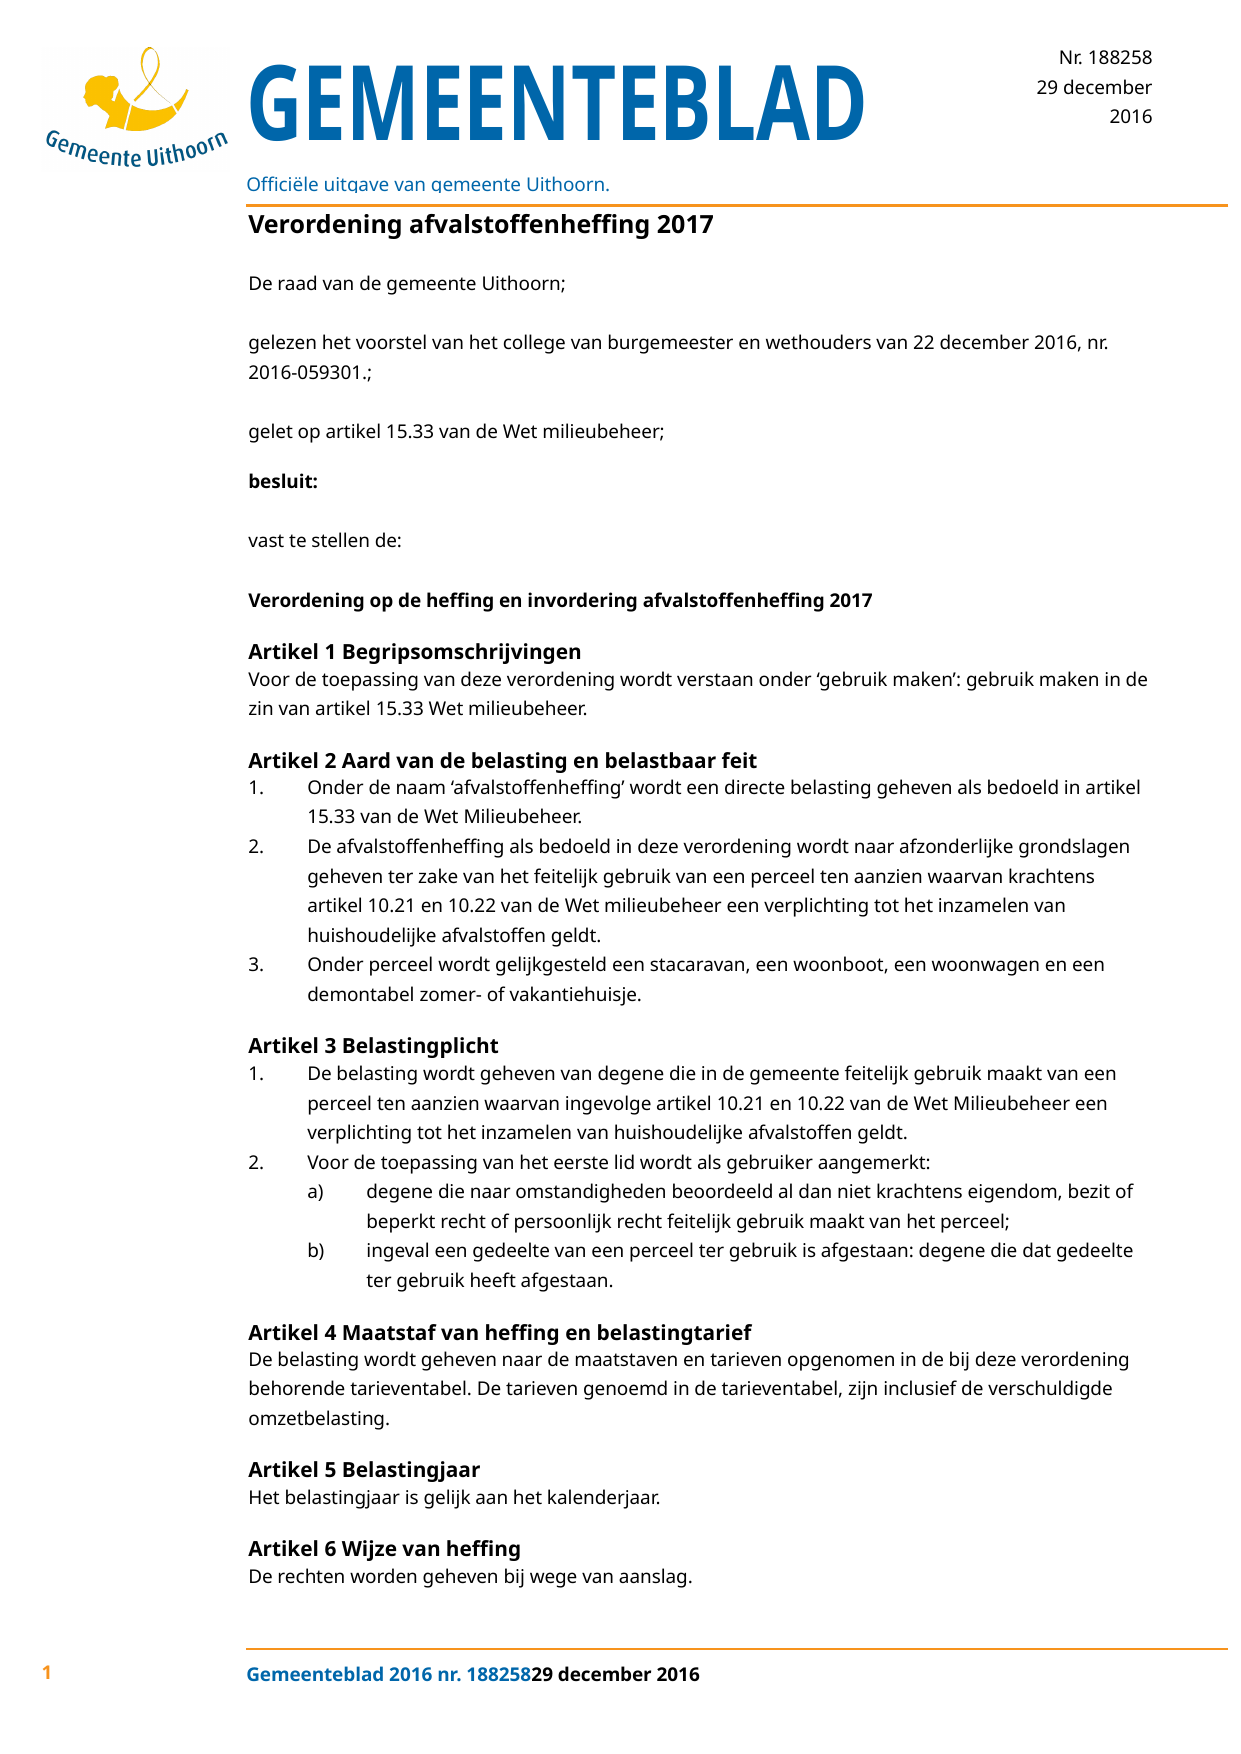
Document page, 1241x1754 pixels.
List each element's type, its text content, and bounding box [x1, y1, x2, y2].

text Verordening op de heffing en invordering afvalstoffenheffing 2017 [248, 587, 1152, 613]
list Voor de toepassing van het eerste lid wordt als gebruiker aangemerkt: [248, 1149, 1152, 1174]
text De belasting wordt geheven naar de maatstaven en tarieven opgenomen in de bij deze verordening behorende tarieventabel. De tarieven genoemd in de tarieventabel, zijn inclusief de verschuldigde omzetbelasting. [248, 1346, 1152, 1431]
text Artikel 5 Belastingjaar [248, 1456, 1152, 1484]
text gelezen het voorstel van het college van burgemeester en wethouders van 22 december 2016, nr. 2016-059301.; [248, 329, 1152, 385]
text De rechten worden geheven bij wege van aanslag. [248, 1563, 1152, 1589]
text vast te stellen de: [248, 528, 1152, 553]
list degene die naar omstandigheden beoordeeld al dan niet krachtens eigendom, bezit of beperkt recht of persoonlijk recht feitelijk gebruik maakt van het perceel; [307, 1178, 1152, 1234]
text Voor de toepassing van deze verordening wordt verstaan onder ‘gebruik maken’: gebruik maken in de zin van artikel 15.33 Wet milieubeheer. [248, 666, 1152, 721]
list De belasting wordt geheven van degene die in de gemeente feitelijk gebruik maakt van een perceel ten aanzien waarvan ingevolge artikel 10.21 en 10.22 van de Wet Milieubeheer een verplichting tot het inzamelen van huishoudelijke afvalstoffen geldt. [248, 1060, 1152, 1145]
list Onder de naam ‘afvalstoffenheffing’ wordt een directe belasting geheven als bedoeld in artikel 15.33 van de Wet Milieubeheer. [248, 774, 1152, 829]
text Artikel 3 Belastingplicht [248, 1032, 1152, 1060]
text Het belastingjaar is gelijk aan het kalenderjaar. [248, 1484, 1152, 1510]
list De afvalstoffenheffing als bedoeld in deze verordening wordt naar afzonderlijke grondslagen geheven ter zake van het feitelijk gebruik van een perceel ten aanzien waarvan krachtens artikel 10.21 en 10.22 van de Wet milieubeheer een verplichting tot het inzamelen van huishoudelijke afvalstoffen geldt. [248, 833, 1152, 948]
text Verordening afvalstoffenheffing 2017 [248, 207, 1152, 241]
list Onder perceel wordt gelijkgesteld een stacaravan, een woonboot, een woonwagen en een demontabel zomer- of vakantiehuisje. [248, 952, 1152, 1007]
text De raad van de gemeente Uithoorn; [248, 270, 1152, 296]
text Artikel 6 Wijze van heffing [248, 1534, 1152, 1563]
picture [41, 47, 231, 172]
text Artikel 2 Aard van de belasting en belastbaar feit [248, 746, 1152, 774]
text Artikel 4 Maatstaf van heffing en belastingtarief [248, 1318, 1152, 1346]
text besluit: [248, 468, 1152, 494]
text Artikel 1 Begripsomschrijvingen [248, 637, 1152, 666]
list ingeval een gedeelte van een perceel ter gebruik is afgestaan: degene die dat gedeelte ter gebruik heeft afgestaan. [307, 1238, 1152, 1293]
text gelet op artikel 15.33 van de Wet milieubeheer; [248, 418, 1152, 444]
